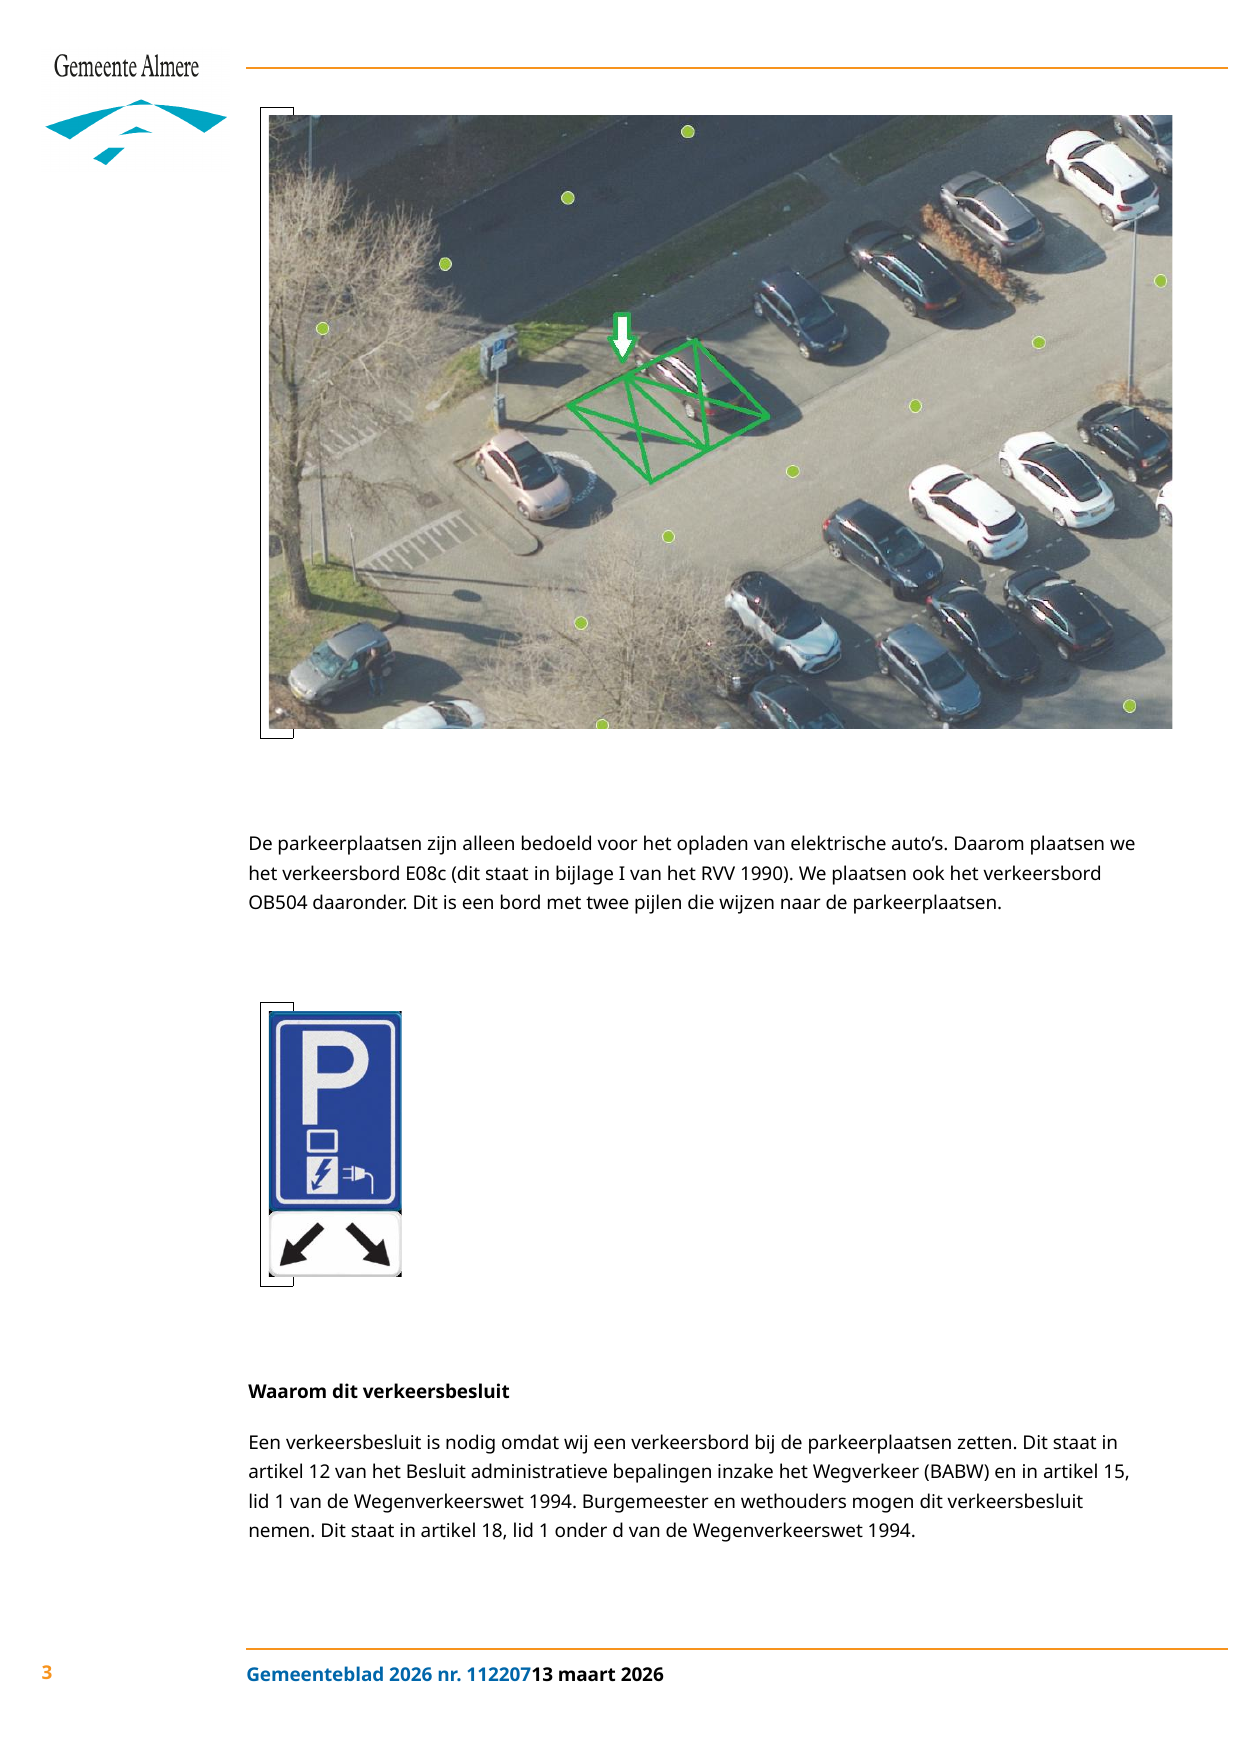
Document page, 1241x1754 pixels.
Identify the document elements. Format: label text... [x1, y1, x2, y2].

picture [268, 1011, 402, 1277]
picture [268, 115, 1173, 729]
text Waarom dit verkeersbesluit [248, 1378, 1152, 1404]
text Een verkeersbesluit is nodig omdat wij een verkeersbord bij de parkeerplaatsen zetten. Dit staat in artikel 12 van het Besluit administratieve bepalingen inzake het Wegverkeer (BABW) en in artikel 15, lid 1 van de Wegenverkeerswet 1994. Burgemeester en wethouders mogen dit verkeersbesluit nemen. Dit staat in artikel 18, lid 1 onder d van de Wegenverkeerswet 1994. [248, 1429, 1152, 1543]
picture [41, 47, 231, 172]
text De parkeerplaatsen zijn alleen bedoeld voor het opladen van elektrische auto’s. Daarom plaatsen we het verkeersbord E08c (dit staat in bijlage I van het RVV 1990). We plaatsen ook het verkeersbord OB504 daaronder. Dit is een bord met twee pijlen die wijzen naar de parkeerplaatsen. [248, 830, 1152, 915]
